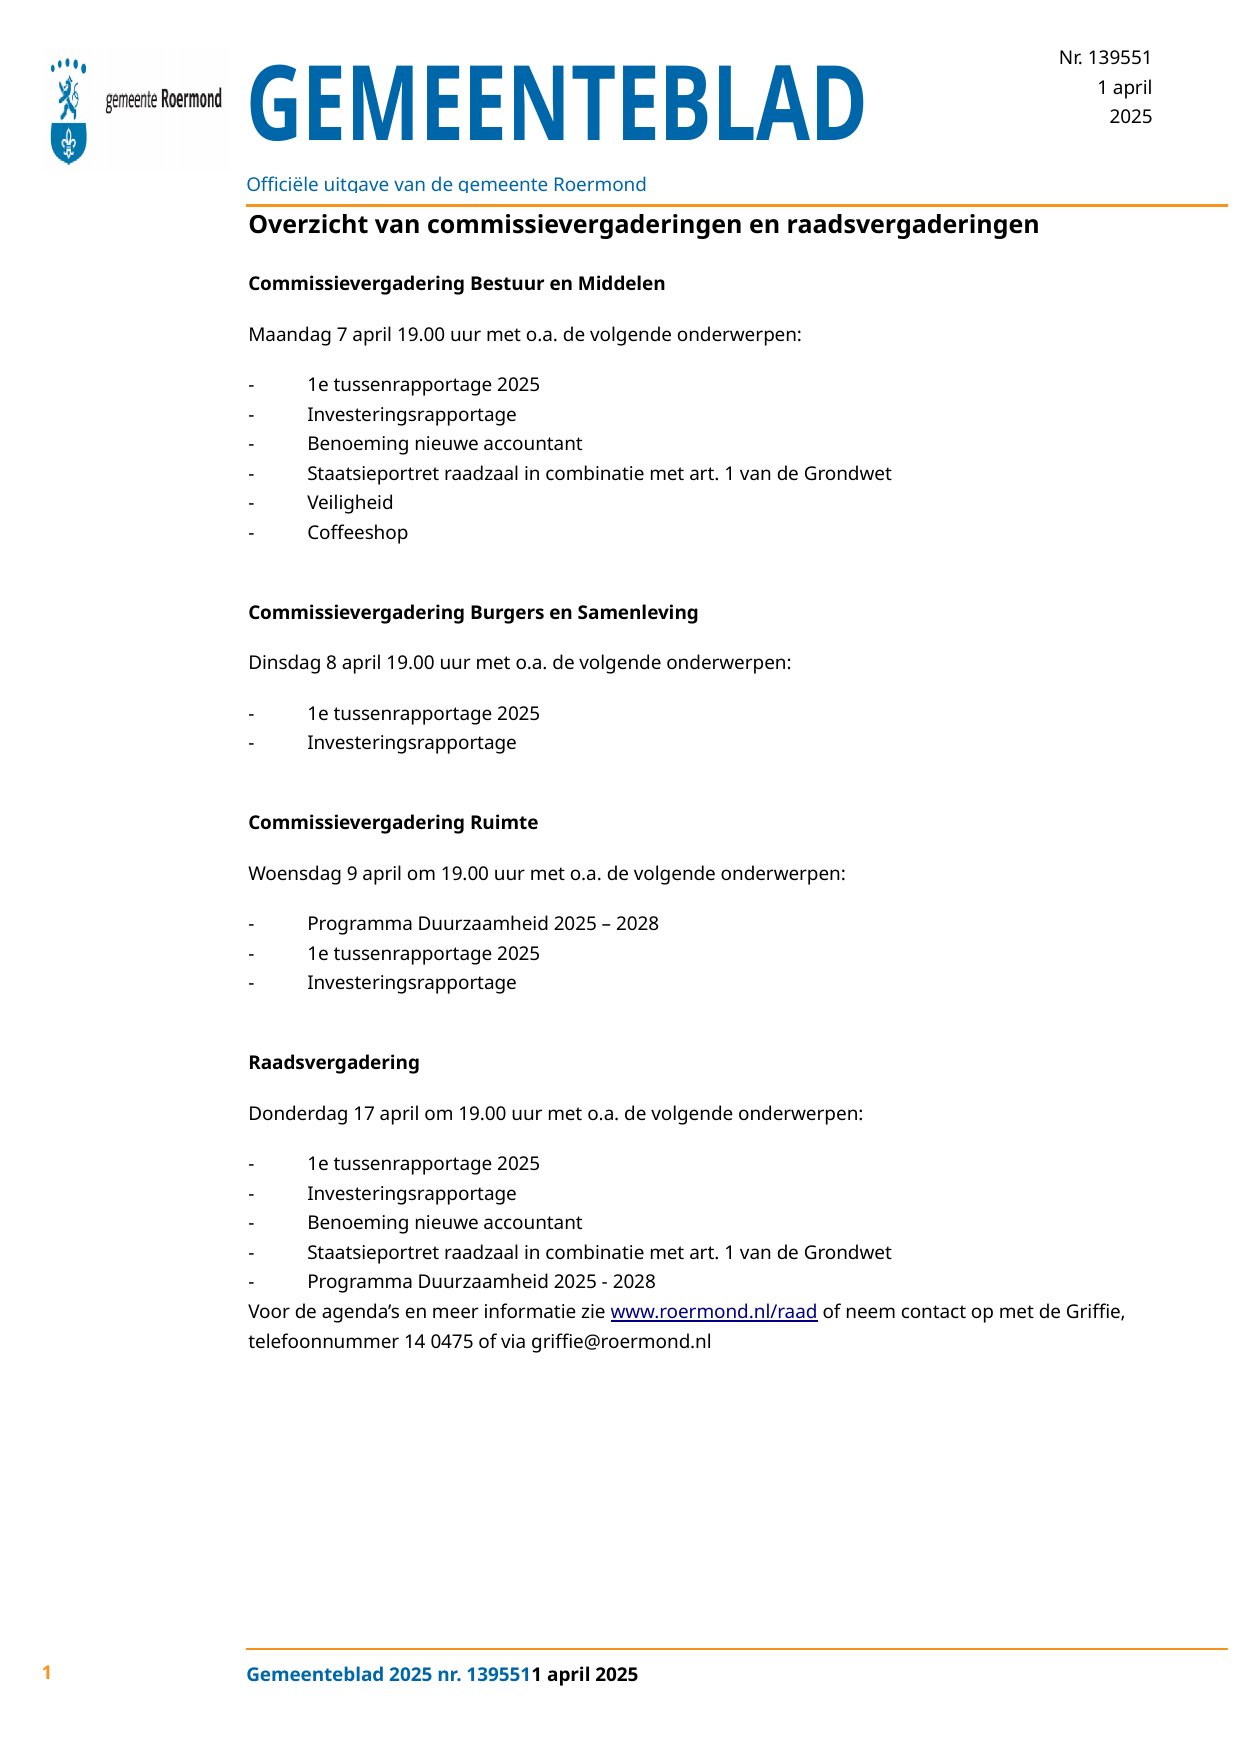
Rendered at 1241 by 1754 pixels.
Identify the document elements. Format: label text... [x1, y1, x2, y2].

text Voor de agenda’s en meer informatie zie www.roermond.nl/raad of neem contact op met de Griffie, telefoonnummer 14 0475 of via griffie@roermond.nl [248, 1298, 1152, 1353]
text Maandag 7 april 19.00 uur met o.a. de volgende onderwerpen: [248, 321, 1152, 346]
list 1e tussenrapportage 2025 [248, 1150, 1152, 1176]
text Overzicht van commissievergaderingen en raadsvergaderingen [248, 207, 1152, 241]
picture [41, 47, 231, 172]
list 1e tussenrapportage 2025 [248, 700, 1152, 726]
list Staatsieportret raadzaal in combinatie met art. 1 van de Grondwet [248, 1239, 1152, 1265]
text Commissievergadering Burgers en Samenleving [248, 599, 1152, 625]
text Donderdag 17 april om 19.00 uur met o.a. de volgende onderwerpen: [248, 1100, 1152, 1126]
text Commissievergadering Bestuur en Middelen [248, 270, 1152, 296]
text Raadsvergadering [248, 1049, 1152, 1075]
list 1e tussenrapportage 2025 [248, 940, 1152, 966]
text Woensdag 9 april om 19.00 uur met o.a. de volgende onderwerpen: [248, 860, 1152, 886]
text Dinsdag 8 april 19.00 uur met o.a. de volgende onderwerpen: [248, 649, 1152, 675]
list Benoeming nieuwe accountant [248, 430, 1152, 456]
list Veiligheid [248, 489, 1152, 515]
list Staatsieportret raadzaal in combinatie met art. 1 van de Grondwet [248, 460, 1152, 486]
list Investeringsrapportage [248, 729, 1152, 755]
text Commissievergadering Ruimte [248, 809, 1152, 835]
list Investeringsrapportage [248, 969, 1152, 995]
list Programma Duurzaamheid 2025 – 2028 [248, 910, 1152, 936]
list Benoeming nieuwe accountant [248, 1209, 1152, 1235]
list Investeringsrapportage [248, 1180, 1152, 1206]
list Programma Duurzaamheid 2025 - 2028 [248, 1269, 1152, 1294]
list Investeringsrapportage [248, 401, 1152, 426]
list Coffeeshop [248, 519, 1152, 545]
list 1e tussenrapportage 2025 [248, 371, 1152, 397]
